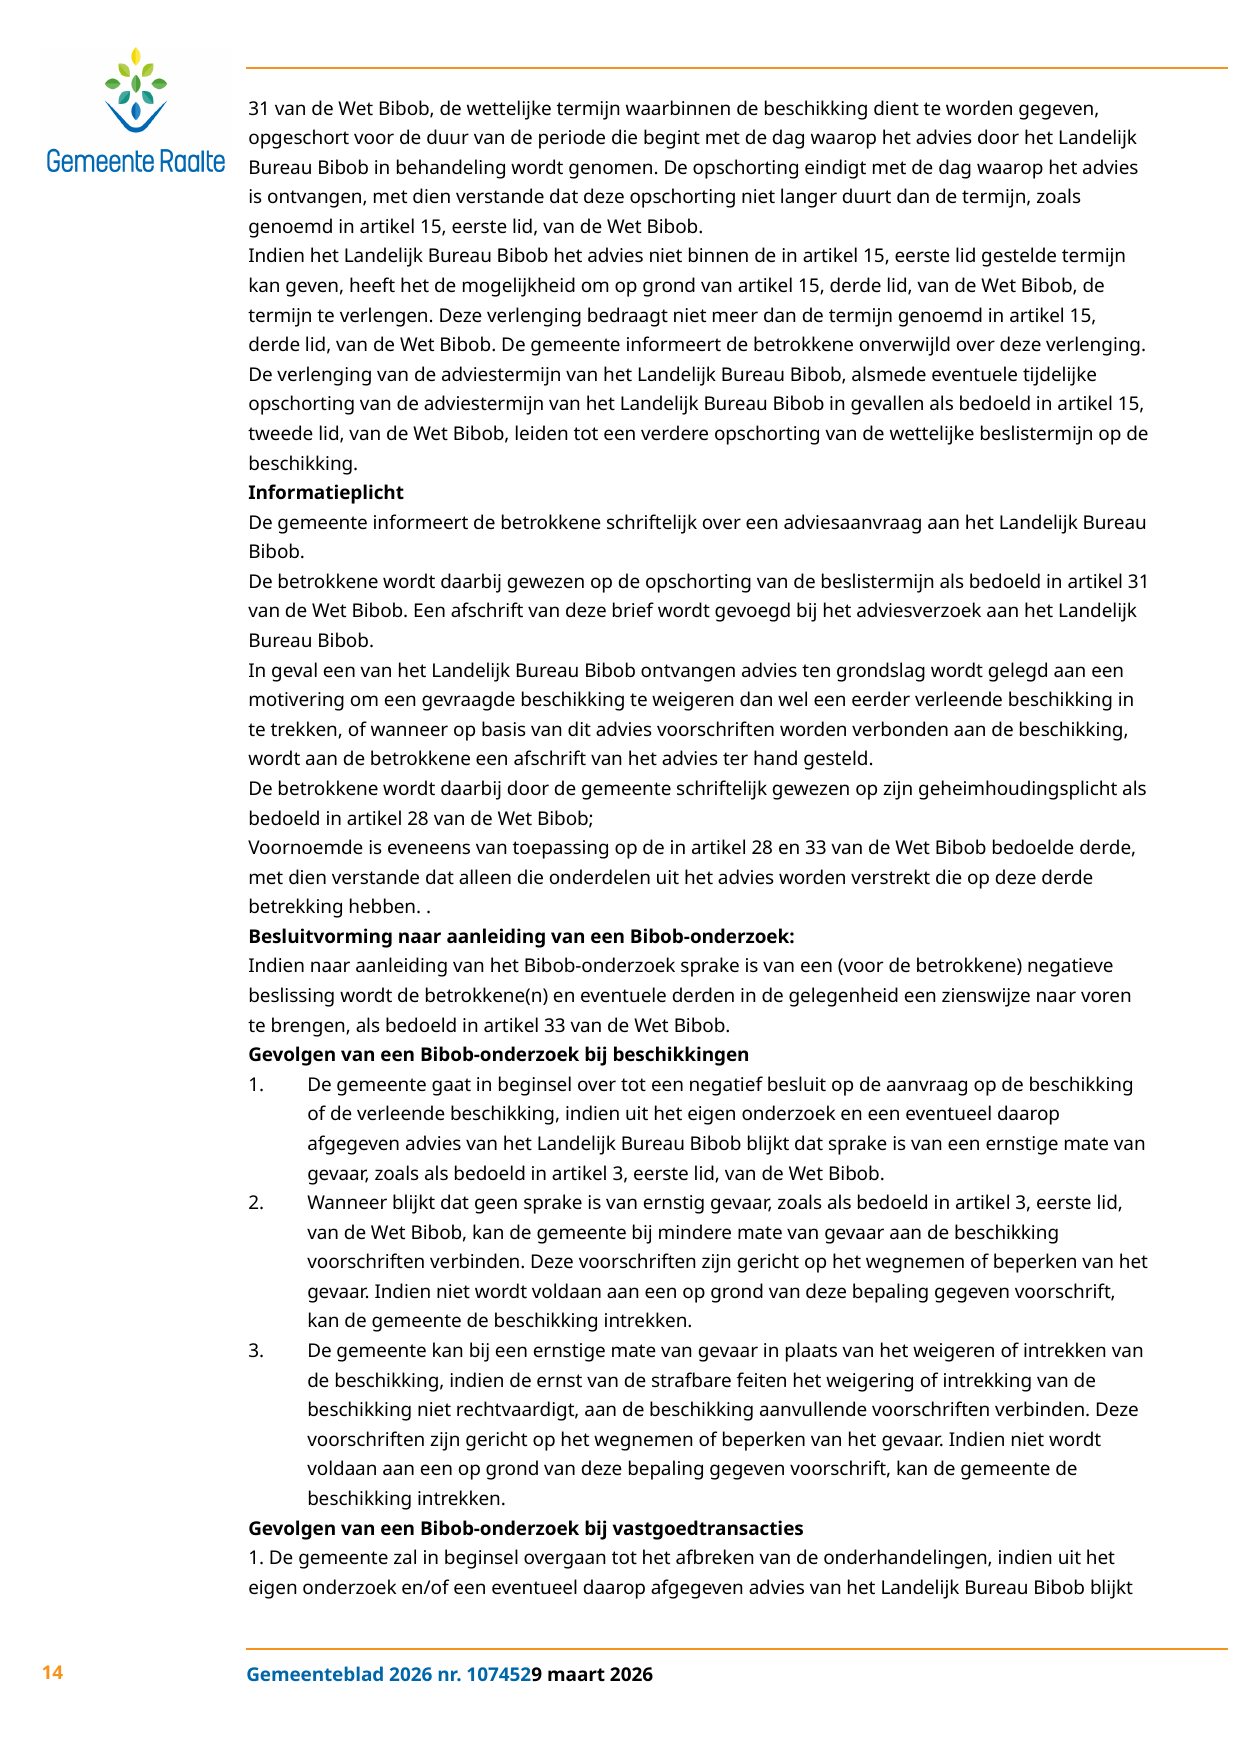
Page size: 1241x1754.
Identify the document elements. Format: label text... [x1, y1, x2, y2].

list Wanneer blijkt dat geen sprake is van ernstig gevaar, zoals als bedoeld in artikel 3, eerste lid, van de Wet Bibob, kan de gemeente bij mindere mate van gevaar aan de beschikking voorschriften verbinden. Deze voorschriften zijn gericht op het wegnemen of beperken van het gevaar. Indien niet wordt voldaan aan een op grond van deze bepaling gegeven voorschrift, kan de gemeente de beschikking intrekken. [248, 1189, 1152, 1333]
text In geval een van het Landelijk Bureau Bibob ontvangen advies ten grondslag wordt gelegd aan een motivering om een gevraagde beschikking te weigeren dan wel een eerder verleende beschikking in te trekken, of wanneer op basis van dit advies voorschriften worden verbonden aan de beschikking, wordt aan de betrokkene een afschrift van het advies ter hand gesteld. [248, 657, 1152, 771]
text De verlenging van de adviestermijn van het Landelijk Bureau Bibob, alsmede eventuele tijdelijke opschorting van de adviestermijn van het Landelijk Bureau Bibob in gevallen als bedoeld in artikel 15, tweede lid, van de Wet Bibob, leiden tot een verdere opschorting van de wettelijke beslistermijn op de beschikking. [248, 361, 1152, 476]
text De gemeente informeert de betrokkene schriftelijk over een adviesaanvraag aan het Landelijk Bureau Bibob. [248, 509, 1152, 564]
text Gevolgen van een Bibob-onderzoek bij vastgoedtransacties [248, 1515, 1152, 1541]
text Gevolgen van een Bibob-onderzoek bij beschikkingen [248, 1041, 1152, 1067]
text Indien het Landelijk Bureau Bibob het advies niet binnen de in artikel 15, eerste lid gestelde termijn kan geven, heeft het de mogelijkheid om op grond van artikel 15, derde lid, van de Wet Bibob, de termijn te verlengen. Deze verlenging bedraagt niet meer dan de termijn genoemd in artikel 15, derde lid, van de Wet Bibob. De gemeente informeert de betrokkene onverwijld over deze verlenging. [248, 243, 1152, 357]
text Indien naar aanleiding van het Bibob-onderzoek sprake is van een (voor de betrokkene) negatieve beslissing wordt de betrokkene(n) en eventuele derden in de gelegenheid een zienswijze naar voren te brengen, als bedoeld in artikel 33 van de Wet Bibob. [248, 953, 1152, 1038]
text Voornoemde is eveneens van toepassing op de in artikel 28 en 33 van de Wet Bibob bedoelde derde, met dien verstande dat alleen die onderdelen uit het advies worden verstrekt die op deze derde betrekking hebben. . [248, 834, 1152, 919]
list De gemeente gaat in beginsel over tot een negatief besluit op de aanvraag op de beschikking of de verleende beschikking, indien uit het eigen onderzoek en een eventueel daarop afgegeven advies van het Landelijk Bureau Bibob blijkt dat sprake is van een ernstige mate van gevaar, zoals als bedoeld in artikel 3, eerste lid, van de Wet Bibob. [248, 1071, 1152, 1186]
text Informatieplicht [248, 479, 1152, 505]
text Besluitvorming naar aanleiding van een Bibob-onderzoek: [248, 923, 1152, 949]
text 31 van de Wet Bibob, de wettelijke termijn waarbinnen de beschikking dient te worden gegeven, opgeschort voor de duur van de periode die begint met de dag waarop het advies door het Landelijk Bureau Bibob in behandeling wordt genomen. De opschorting eindigt met de dag waarop het advies is ontvangen, met dien verstande dat deze opschorting niet langer duurt dan de termijn, zoals genoemd in artikel 15, eerste lid, van de Wet Bibob. [248, 95, 1152, 239]
picture [41, 47, 231, 172]
text 1. De gemeente zal in beginsel overgaan tot het afbreken van de onderhandelingen, indien uit het eigen onderzoek en/of een eventueel daarop afgegeven advies van het Landelijk Bureau Bibob blijkt [248, 1544, 1152, 1600]
text De betrokkene wordt daarbij door de gemeente schriftelijk gewezen op zijn geheimhoudingsplicht als bedoeld in artikel 28 van de Wet Bibob; [248, 775, 1152, 831]
text De betrokkene wordt daarbij gewezen op de opschorting van de beslistermijn als bedoeld in artikel 31 van de Wet Bibob. Een afschrift van deze brief wordt gevoegd bij het adviesverzoek aan het Landelijk Bureau Bibob. [248, 568, 1152, 653]
list De gemeente kan bij een ernstige mate van gevaar in plaats van het weigeren of intrekken van de beschikking, indien de ernst van de strafbare feiten het weigering of intrekking van de beschikking niet rechtvaardigt, aan de beschikking aanvullende voorschriften verbinden. Deze voorschriften zijn gericht op het wegnemen of beperken van het gevaar. Indien niet wordt voldaan aan een op grond van deze bepaling gegeven voorschrift, kan de gemeente de beschikking intrekken. [248, 1337, 1152, 1511]
